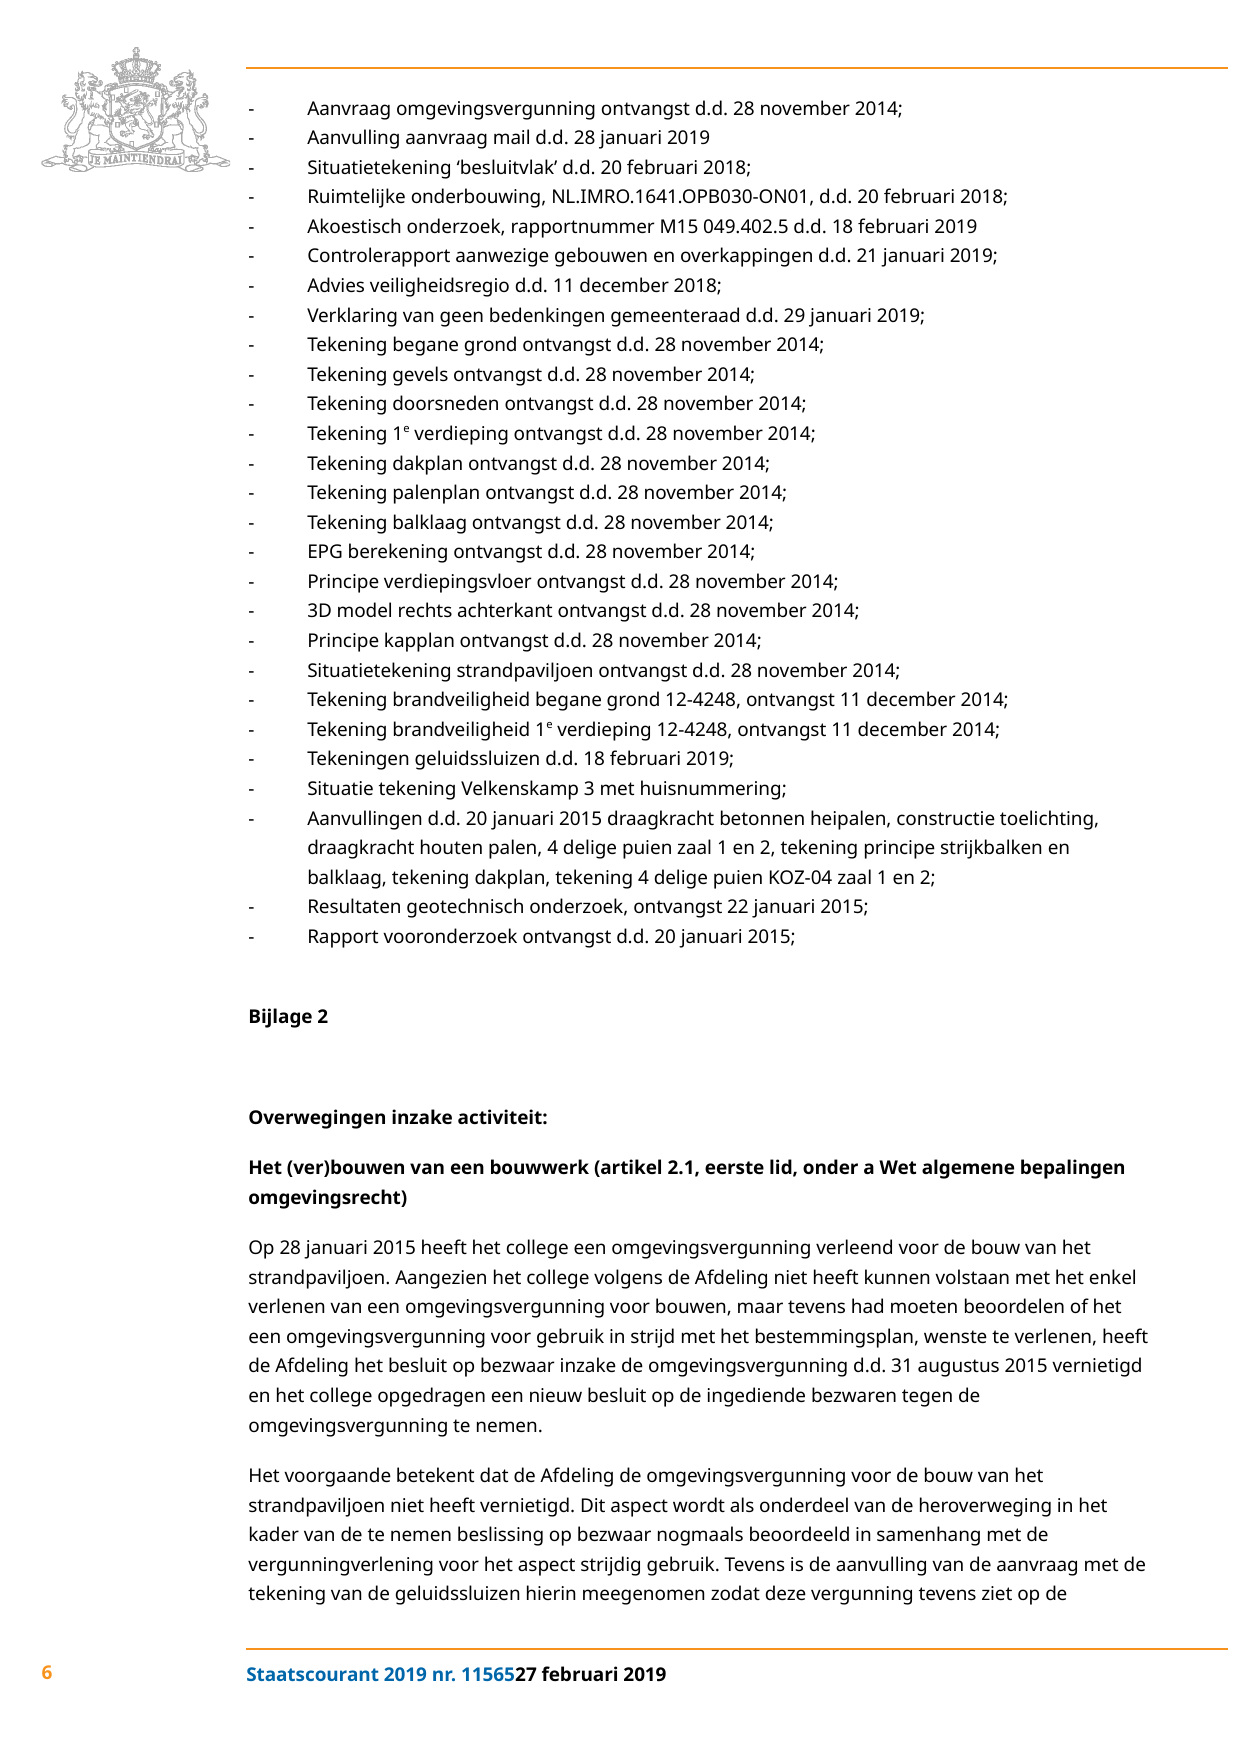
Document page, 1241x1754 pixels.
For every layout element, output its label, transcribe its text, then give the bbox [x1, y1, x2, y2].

list 3D model rechts achterkant ontvangst d.d. 28 november 2014; [248, 598, 1152, 623]
list Tekening begane grond ontvangst d.d. 28 november 2014; [248, 331, 1152, 357]
text Op 28 januari 2015 heeft het college een omgevingsvergunning verleend voor de bouw van het strandpaviljoen. Aangezien het college volgens de Afdeling niet heeft kunnen volstaan met het enkel verlenen van een omgevingsvergunning voor bouwen, maar tevens had moeten beoordelen of het een omgevingsvergunning voor gebruik in strijd met het bestemmingsplan, wenste te verlenen, heeft de Afdeling het besluit op bezwaar inzake de omgevingsvergunning d.d. 31 augustus 2015 vernietigd en het college opgedragen een nieuw besluit op de ingediende bezwaren tegen de omgevingsvergunning te nemen. [248, 1234, 1152, 1438]
list Situatie tekening Velkenskamp 3 met huisnummering; [248, 775, 1152, 801]
list Tekening balklaag ontvangst d.d. 28 november 2014; [248, 509, 1152, 535]
list Advies veiligheidsregio d.d. 11 december 2018; [248, 272, 1152, 298]
list Tekening dakplan ontvangst d.d. 28 november 2014; [248, 450, 1152, 476]
list Akoestisch onderzoek, rapportnummer M15 049.402.5 d.d. 18 februari 2019 [248, 213, 1152, 239]
list Aanvraag omgevingsvergunning ontvangst d.d. 28 november 2014; [248, 95, 1152, 121]
list Tekening brandveiligheid 1e verdieping 12-4248, ontvangst 11 december 2014; [248, 716, 1152, 742]
list Resultaten geotechnisch onderzoek, ontvangst 22 januari 2015; [248, 893, 1152, 919]
list Tekening doorsneden ontvangst d.d. 28 november 2014; [248, 391, 1152, 416]
list Situatietekening ‘besluitvlak’ d.d. 20 februari 2018; [248, 154, 1152, 180]
picture [41, 47, 231, 172]
list Situatietekening strandpaviljoen ontvangst d.d. 28 november 2014; [248, 657, 1152, 683]
list Rapport vooronderzoek ontvangst d.d. 20 januari 2015; [248, 923, 1152, 949]
list Tekening gevels ontvangst d.d. 28 november 2014; [248, 361, 1152, 387]
list Ruimtelijke onderbouwing, NL.IMRO.1641.OPB030-ON01, d.d. 20 februari 2018; [248, 183, 1152, 209]
list Tekening brandveiligheid begane grond 12-4248, ontvangst 11 december 2014; [248, 686, 1152, 712]
list EPG berekening ontvangst d.d. 28 november 2014; [248, 538, 1152, 564]
list Aanvullingen d.d. 20 januari 2015 draagkracht betonnen heipalen, constructie toelichting, draagkracht houten palen, 4 delige puien zaal 1 en 2, tekening principe strijkbalken en balklaag, tekening dakplan, tekening 4 delige puien KOZ-04 zaal 1 en 2; [248, 805, 1152, 890]
text Het (ver)bouwen van een bouwwerk (artikel 2.1, eerste lid, onder a Wet algemene bepalingen omgevingsrecht) [248, 1154, 1152, 1210]
list Principe verdiepingsvloer ontvangst d.d. 28 november 2014; [248, 568, 1152, 594]
list Controlerapport aanwezige gebouwen en overkappingen d.d. 21 januari 2019; [248, 243, 1152, 268]
text Het voorgaande betekent dat de Afdeling de omgevingsvergunning voor de bouw van het strandpaviljoen niet heeft vernietigd. Dit aspect wordt als onderdeel van de heroverweging in het kader van de te nemen beslissing op bezwaar nogmaals beoordeeld in samenhang met de vergunningverlening voor het aspect strijdig gebruik. Tevens is de aanvulling van de aanvraag met de tekening van de geluidssluizen hierin meegenomen zodat deze vergunning tevens ziet op de [248, 1462, 1152, 1606]
list Verklaring van geen bedenkingen gemeenteraad d.d. 29 januari 2019; [248, 302, 1152, 328]
list Tekening palenplan ontvangst d.d. 28 november 2014; [248, 479, 1152, 505]
text Bijlage 2 [248, 1003, 1152, 1029]
list Aanvulling aanvraag mail d.d. 28 januari 2019 [248, 124, 1152, 150]
list Tekeningen geluidssluizen d.d. 18 februari 2019; [248, 746, 1152, 771]
list Principe kapplan ontvangst d.d. 28 november 2014; [248, 627, 1152, 653]
list Tekening 1e verdieping ontvangst d.d. 28 november 2014; [248, 420, 1152, 446]
text Overwegingen inzake activiteit: [248, 1104, 1152, 1130]
